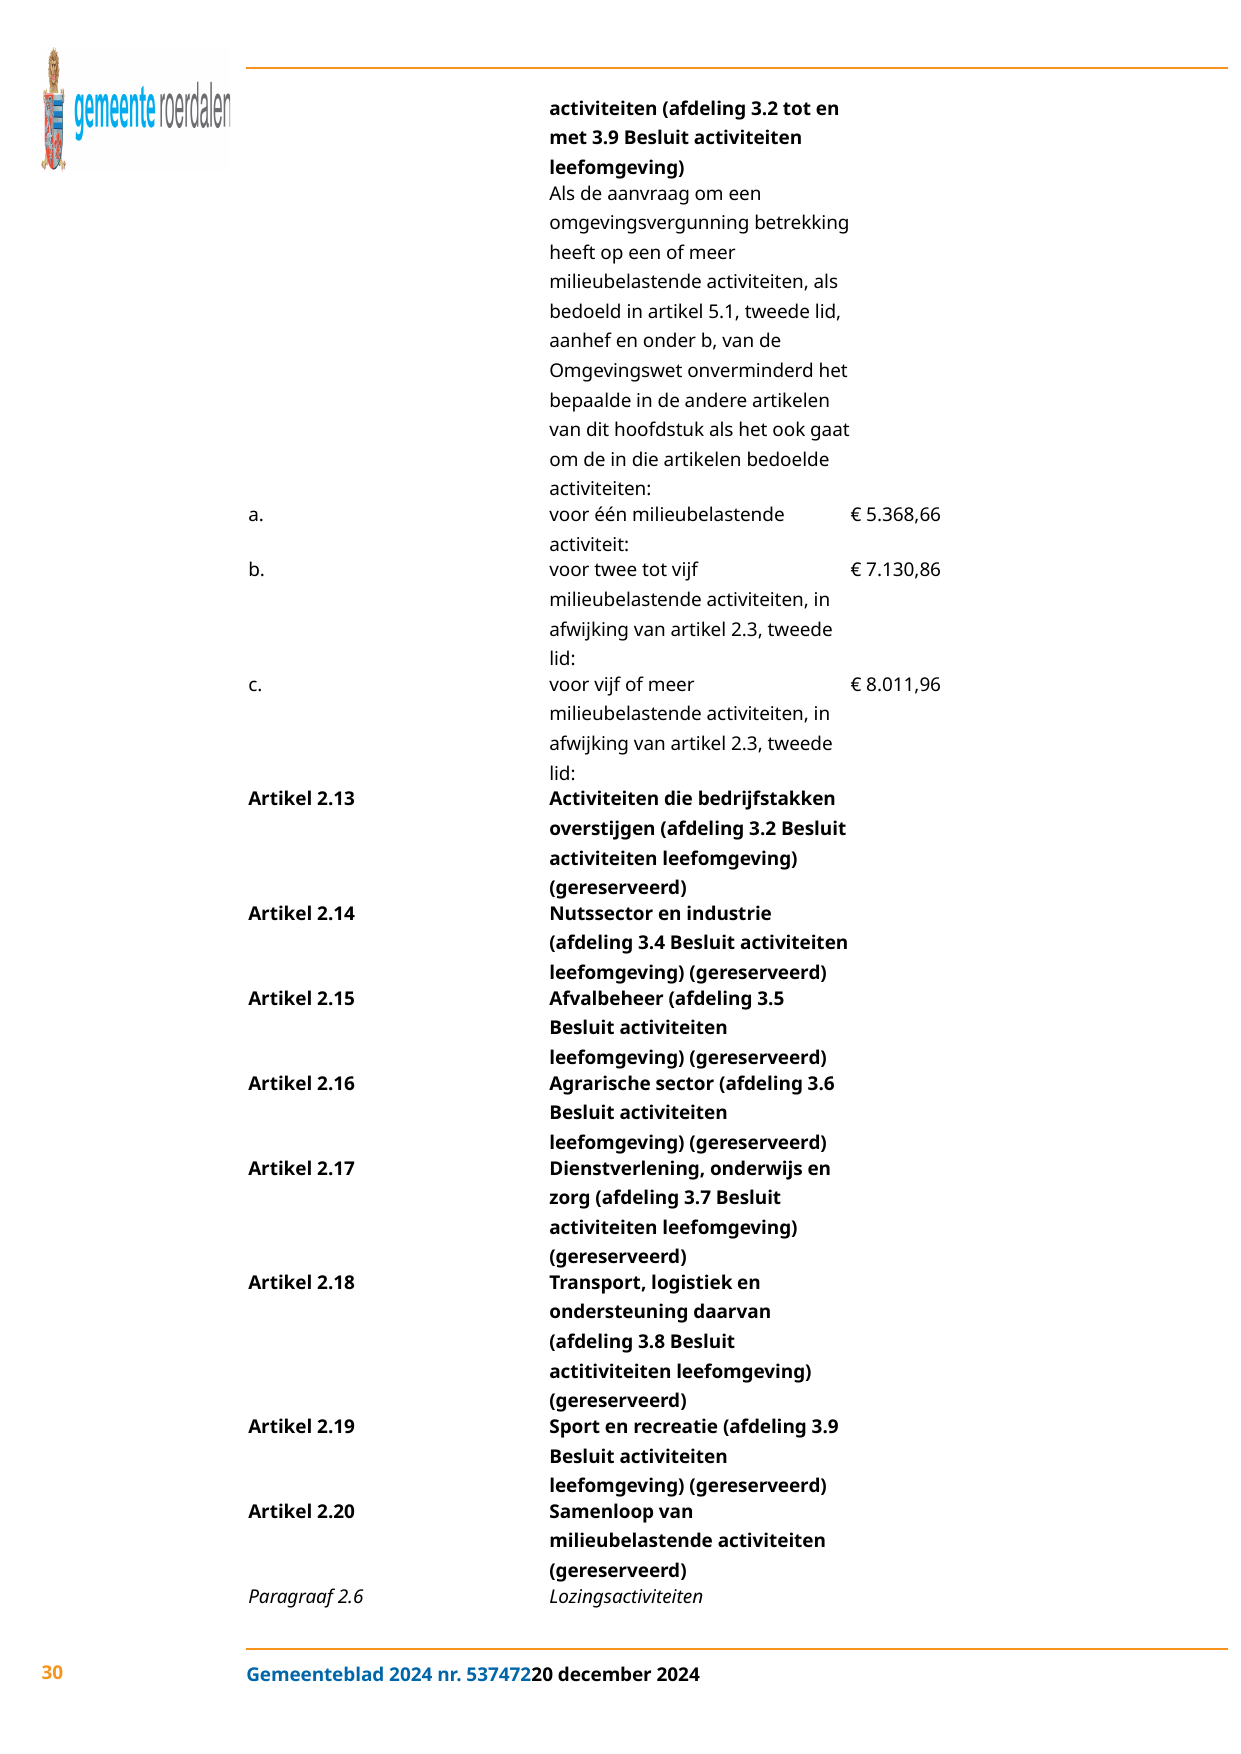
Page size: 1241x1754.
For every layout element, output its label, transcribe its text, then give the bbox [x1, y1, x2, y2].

table_cell Nutssector en industrie (afdeling 3.4 Besluit activiteiten leefomgeving) (gereserveerd) [549, 900, 850, 985]
table_cell € 8.011,96 [850, 671, 1152, 786]
table_cell Artikel 2.19 [248, 1413, 549, 1498]
table_cell Artikel 2.18 [248, 1269, 549, 1413]
table_cell [850, 985, 1152, 1070]
table_cell [850, 786, 1152, 900]
table_cell c. [248, 671, 549, 786]
table_cell [248, 95, 549, 180]
table_cell b. [248, 557, 549, 671]
table_cell [850, 95, 1152, 180]
table_cell Paragraaf 2.6 [248, 1583, 549, 1609]
table_cell voor twee tot vijf milieubelastende activiteiten, in afwijking van artikel 2.3, tweede lid: [549, 557, 850, 671]
table_cell Artikel 2.17 [248, 1155, 549, 1269]
table_cell Sport en recreatie (afdeling 3.9 Besluit activiteiten leefomgeving) (gereserveerd) [549, 1413, 850, 1498]
table_cell Transport, logistiek en ondersteuning daarvan (afdeling 3.8 Besluit actitiviteiten leefomgeving) (gereserveerd) [549, 1269, 850, 1413]
table_cell Artikel 2.14 [248, 900, 549, 985]
table_cell Dienstverlening, onderwijs en zorg (afdeling 3.7 Besluit activiteiten leefomgeving) (gereserveerd) [549, 1155, 850, 1269]
table_cell [850, 1155, 1152, 1269]
table_cell [850, 1583, 1152, 1609]
table_cell [850, 180, 1152, 501]
table_cell € 7.130,86 [850, 557, 1152, 671]
table_cell [850, 1498, 1152, 1583]
table_cell [850, 1413, 1152, 1498]
table_cell Activiteiten die bedrijfstakken overstijgen (afdeling 3.2 Besluit activiteiten leefomgeving) (gereserveerd) [549, 786, 850, 900]
table_cell activiteiten (afdeling 3.2 tot en met 3.9 Besluit activiteiten leefomgeving) [549, 95, 850, 180]
table_cell [248, 180, 549, 501]
table_cell Artikel 2.15 [248, 985, 549, 1070]
table_cell [850, 1269, 1152, 1413]
table_cell Artikel 2.13 [248, 786, 549, 900]
table_cell voor één milieubelastende activiteit: [549, 501, 850, 557]
table_cell a. [248, 501, 549, 557]
table_cell Agrarische sector (afdeling 3.6 Besluit activiteiten leefomgeving) (gereserveerd) [549, 1070, 850, 1155]
table_cell Lozingsactiviteiten [549, 1583, 850, 1609]
table_cell Artikel 2.20 [248, 1498, 549, 1583]
picture [41, 47, 231, 172]
table_cell [850, 900, 1152, 985]
table_cell € 5.368,66 [850, 501, 1152, 557]
table_cell [850, 1070, 1152, 1155]
table_cell voor vijf of meer milieubelastende activiteiten, in afwijking van artikel 2.3, tweede lid: [549, 671, 850, 786]
table_cell Artikel 2.16 [248, 1070, 549, 1155]
table_cell Als de aanvraag om een omgevingsvergunning betrekking heeft op een of meer milieubelastende activiteiten, als bedoeld in artikel 5.1, tweede lid, aanhef en onder b, van de Omgevingswet onverminderd het bepaalde in de andere artikelen van dit hoofdstuk als het ook gaat om de in die artikelen bedoelde activiteiten: [549, 180, 850, 501]
table_cell Samenloop van milieubelastende activiteiten (gereserveerd) [549, 1498, 850, 1583]
table_cell Afvalbeheer (afdeling 3.5 Besluit activiteiten leefomgeving) (gereserveerd) [549, 985, 850, 1070]
